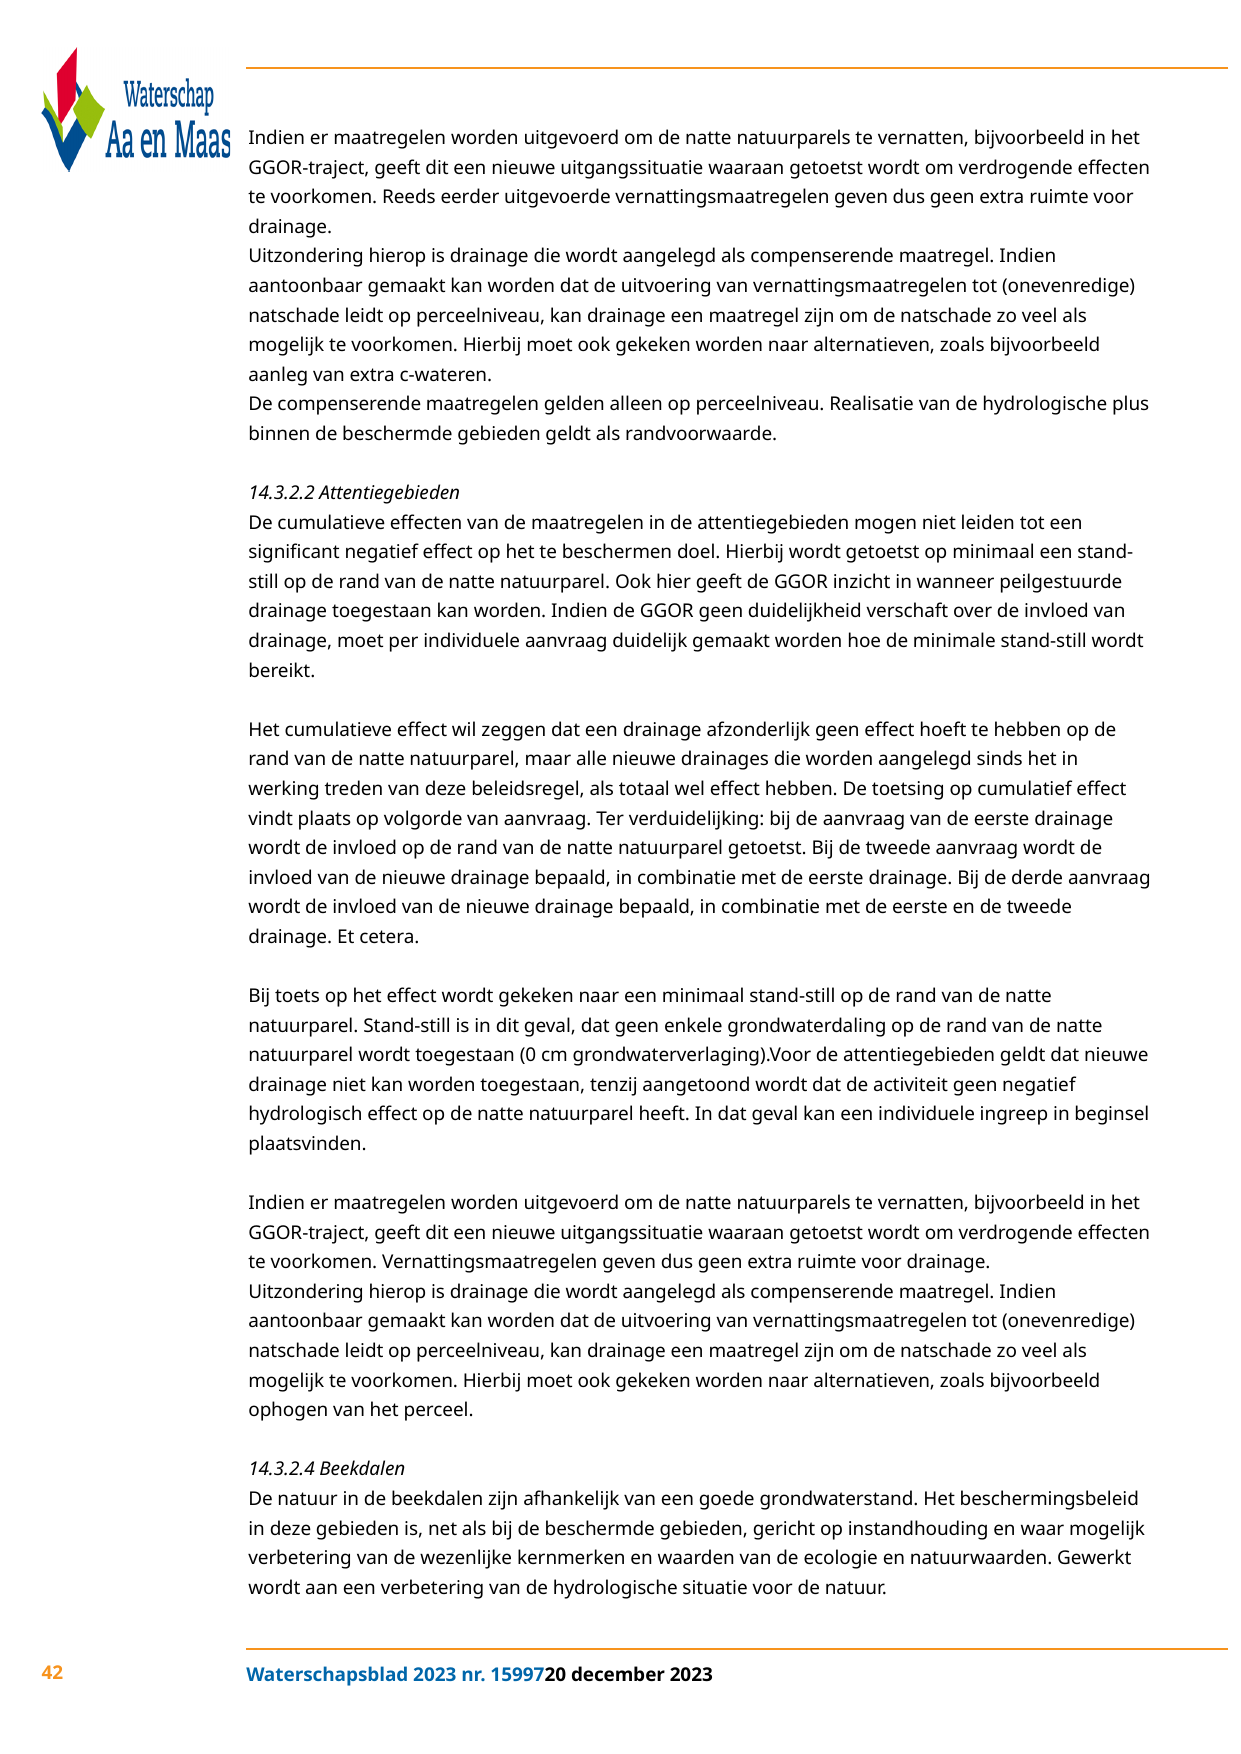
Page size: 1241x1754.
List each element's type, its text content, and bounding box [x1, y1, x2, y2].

text De natuur in de beekdalen zijn afhankelijk van een goede grondwaterstand. Het beschermingsbeleid in deze gebieden is, net als bij de beschermde gebieden, gericht op instandhouding en waar mogelijk verbetering van de wezenlijke kernmerken en waarden van de ecologie en natuurwaarden. Gewerkt wordt aan een verbetering van de hydrologische situatie voor de natuur. [248, 1485, 1152, 1600]
text Uitzondering hierop is drainage die wordt aangelegd als compenserende maatregel. Indien aantoonbaar gemaakt kan worden dat de uitvoering van vernattingsmaatregelen tot (onevenredige) natschade leidt op perceelniveau, kan drainage een maatregel zijn om de natschade zo veel als mogelijk te voorkomen. Hierbij moet ook gekeken worden naar alternatieven, zoals bijvoorbeeld aanleg van extra c-wateren. [248, 243, 1152, 387]
text Het cumulatieve effect wil zeggen dat een drainage afzonderlijk geen effect hoeft te hebben op de rand van de natte natuurparel, maar alle nieuwe drainages die worden aangelegd sinds het in werking treden van deze beleidsregel, als totaal wel effect hebben. De toetsing op cumulatief effect vindt plaats op volgorde van aanvraag. Ter verduidelijking: bij de aanvraag van de eerste drainage wordt de invloed op de rand van de natte natuurparel getoetst. Bij de tweede aanvraag wordt de invloed van de nieuwe drainage bepaald, in combinatie met de eerste drainage. Bij de derde aanvraag wordt de invloed van de nieuwe drainage bepaald, in combinatie met de eerste en de tweede drainage. Et cetera. [248, 716, 1152, 949]
text De compenserende maatregelen gelden alleen op perceelniveau. Realisatie van de hydrologische plus binnen de beschermde gebieden geldt als randvoorwaarde. [248, 391, 1152, 446]
text 14.3.2.4 Beekdalen [248, 1456, 1152, 1481]
text 14.3.2.2 Attentiegebieden [248, 479, 1152, 505]
picture [41, 47, 231, 172]
text Uitzondering hierop is drainage die wordt aangelegd als compenserende maatregel. Indien aantoonbaar gemaakt kan worden dat de uitvoering van vernattingsmaatregelen tot (onevenredige) natschade leidt op perceelniveau, kan drainage een maatregel zijn om de natschade zo veel als mogelijk te voorkomen. Hierbij moet ook gekeken worden naar alternatieven, zoals bijvoorbeeld ophogen van het perceel. [248, 1278, 1152, 1422]
text Indien er maatregelen worden uitgevoerd om de natte natuurparels te vernatten, bijvoorbeeld in het GGOR-traject, geeft dit een nieuwe uitgangssituatie waaraan getoetst wordt om verdrogende effecten te voorkomen. Vernattingsmaatregelen geven dus geen extra ruimte voor drainage. [248, 1189, 1152, 1274]
text Indien er maatregelen worden uitgevoerd om de natte natuurparels te vernatten, bijvoorbeeld in het GGOR-traject, geeft dit een nieuwe uitgangssituatie waaraan getoetst wordt om verdrogende effecten te voorkomen. Reeds eerder uitgevoerde vernattingsmaatregelen geven dus geen extra ruimte voor drainage. [248, 124, 1152, 239]
text De cumulatieve effecten van de maatregelen in de attentiegebieden mogen niet leiden tot een significant negatief effect op het te beschermen doel. Hierbij wordt getoetst op minimaal een stand-still op de rand van de natte natuurparel. Ook hier geeft de GGOR inzicht in wanneer peilgestuurde drainage toegestaan kan worden. Indien de GGOR geen duidelijkheid verschaft over de invloed van drainage, moet per individuele aanvraag duidelijk gemaakt worden hoe de minimale stand-still wordt bereikt. [248, 509, 1152, 683]
text Bij toets op het effect wordt gekeken naar een minimaal stand-still op de rand van de natte natuurparel. Stand-still is in dit geval, dat geen enkele grondwaterdaling op de rand van de natte natuurparel wordt toegestaan (0 cm grondwaterverlaging).Voor de attentiegebieden geldt dat nieuwe drainage niet kan worden toegestaan, tenzij aangetoond wordt dat de activiteit geen negatief hydrologisch effect op de natte natuurparel heeft. In dat geval kan een individuele ingreep in beginsel plaatsvinden. [248, 982, 1152, 1156]
